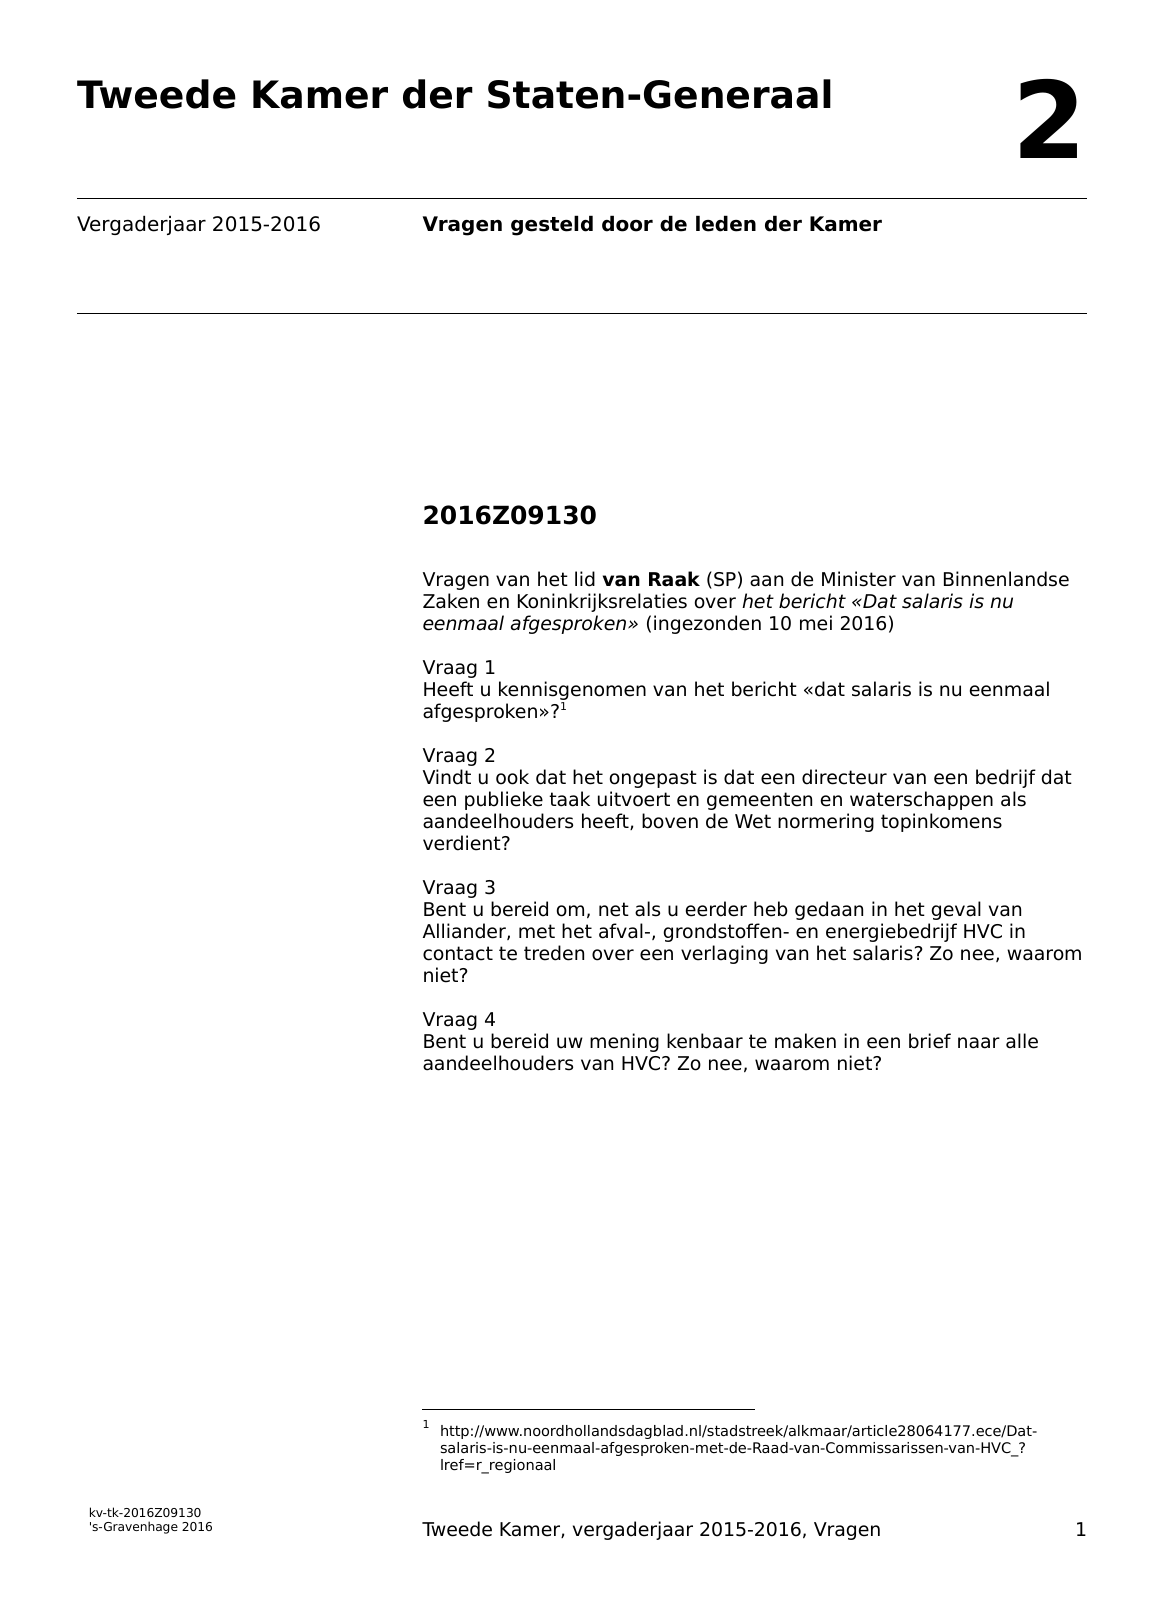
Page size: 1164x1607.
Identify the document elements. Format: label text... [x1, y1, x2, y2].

text Vragen van het lid van Raak (SP) aan de Minister van Binnenlandse Zaken en Koninkrijksrelaties over het bericht «Dat salaris is nu eenmaal afgesproken» (ingezonden 10 mei 2016) [422, 569, 1087, 635]
text Vraag 4 [422, 1009, 1087, 1031]
table_header 2 [886, 59, 1087, 198]
text http://www.noordhollandsdagblad.nl/stadstreek/alkmaar/article28064177.ece/Dat-salaris-is-nu-eenmaal-afgesproken-met-de-Raad-van-Commissarissen-van-HVC_?lref=r_regionaal [422, 1418, 1087, 1474]
text Heeft u kennisgenomen van het bericht «dat salaris is nu eenmaal afgesproken»? [422, 679, 1087, 723]
text 2016Z09130 [422, 501, 1087, 531]
text kv-tk-2016Z09130 [88, 1506, 323, 1520]
text Vraag 3 [422, 877, 1087, 899]
text Vraag 1 [422, 657, 1087, 679]
text Bent u bereid uw mening kenbaar te maken in een brief naar alle aandeelhouders van HVC? Zo nee, waarom niet? [422, 1031, 1087, 1075]
text 's-Gravenhage 2016 [88, 1520, 323, 1534]
text Vindt u ook dat het ongepast is dat een directeur van een bedrijf dat een publieke taak uitvoert en gemeenten en waterschappen als aandeelhouders heeft, boven de Wet normering topinkomens verdient? [422, 767, 1087, 855]
text Vraag 2 [422, 745, 1087, 767]
text Bent u bereid om, net als u eerder heb gedaan in het geval van Alliander, met het afval-, grondstoffen- en energiebedrijf HVC in contact te treden over een verlaging van het salaris? Zo nee, waarom niet? [422, 899, 1087, 987]
table_cell Vergaderjaar 2015-2016 [77, 199, 422, 313]
table_cell Vragen gesteld door de leden der Kamer [422, 199, 1087, 313]
table_header Tweede Kamer der Staten-Generaal [77, 59, 886, 198]
